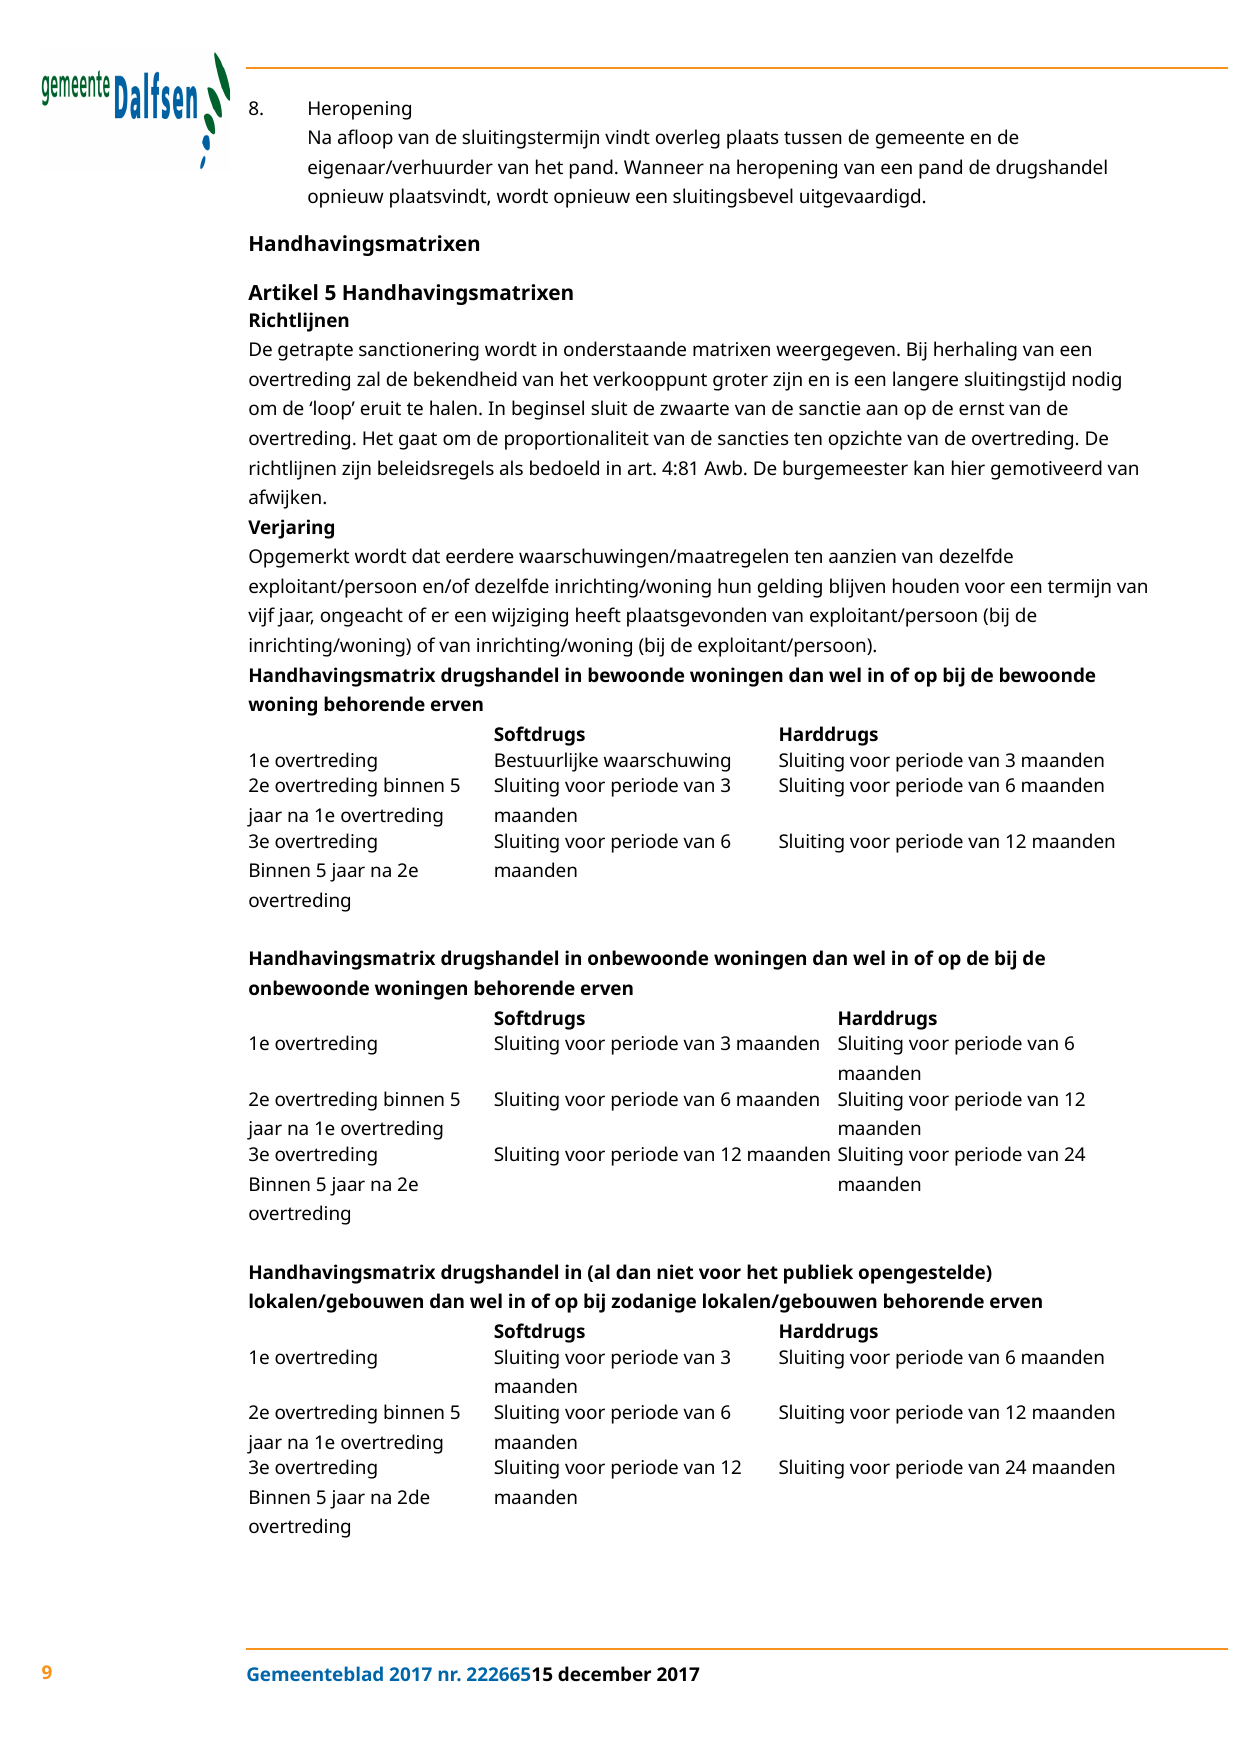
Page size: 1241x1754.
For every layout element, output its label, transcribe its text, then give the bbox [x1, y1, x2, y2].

text De getrapte sanctionering wordt in onderstaande matrixen weergegeven. Bij herhaling van een overtreding zal de bekendheid van het verkooppunt groter zijn en is een langere sluitingstijd nodig om de ‘loop’ eruit te halen. In beginsel sluit de zwaarte van de sanctie aan op de ernst van de overtreding. Het gaat om de proportionaliteit van de sancties ten opzichte van de overtreding. De richtlijnen zijn beleidsregels als bedoeld in art. 4:81 Awb. De burgemeester kan hier gemotiveerd van afwijken. [248, 336, 1152, 510]
table_header [248, 1318, 493, 1344]
table_cell Sluiting voor periode van 24 maanden [778, 1455, 1152, 1539]
table_cell 2e overtreding binnen 5 jaar na 1e overtreding [248, 773, 493, 828]
table_cell Sluiting voor periode van 24 maanden [837, 1141, 1152, 1226]
table_cell Sluiting voor periode van 6 maanden [778, 1344, 1152, 1399]
table_header Harddrugs [778, 1318, 1152, 1344]
text Handhavingsmatrix drugshandel in bewoonde woningen dan wel in of op bij de bewoonde woning behorende erven [248, 662, 1152, 717]
table_header Softdrugs [494, 1005, 837, 1031]
text Artikel 5 Handhavingsmatrixen [248, 278, 1152, 307]
table_cell Sluiting voor periode van 6 maanden [778, 773, 1152, 828]
table_cell Sluiting voor periode van 6 maanden [837, 1031, 1152, 1086]
table_header [248, 721, 493, 747]
table_header [248, 1005, 493, 1031]
text Richtlijnen [248, 307, 1152, 333]
table_header Softdrugs [494, 721, 778, 747]
table_header Softdrugs [494, 1318, 778, 1344]
list Heropening [248, 95, 1152, 121]
table_cell 1e overtreding [248, 1031, 493, 1086]
table_cell Sluiting voor periode van 3 maanden [494, 1031, 837, 1086]
table_cell Sluiting voor periode van 12 maanden [837, 1086, 1152, 1141]
table_cell 3e overtreding Binnen 5 jaar na 2e overtreding [248, 1141, 493, 1226]
table_cell Sluiting voor periode van 6 maanden [494, 828, 778, 913]
table_cell Sluiting voor periode van 12 maanden [778, 828, 1152, 913]
text Handhavingsmatrix drugshandel in (al dan niet voor het publiek opengestelde) lokalen/gebouwen dan wel in of op bij zodanige lokalen/gebouwen behorende erven [248, 1259, 1152, 1314]
table_cell 3e overtreding Binnen 5 jaar na 2de overtreding [248, 1455, 493, 1539]
table_cell Sluiting voor periode van 3 maanden [494, 773, 778, 828]
table_cell Sluiting voor periode van 12 maanden [778, 1399, 1152, 1454]
list Na afloop van de sluitingstermijn vindt overleg plaats tussen de gemeente en de eigenaar/verhuurder van het pand. Wanneer na heropening van een pand de drugshandel opnieuw plaatsvindt, wordt opnieuw een sluitingsbevel uitgevaardigd. [248, 124, 1152, 209]
text Handhavingsmatrixen [248, 229, 1152, 258]
table_cell Sluiting voor periode van 6 maanden [494, 1086, 837, 1141]
table_cell Sluiting voor periode van 12 maanden [494, 1141, 837, 1226]
table_cell 3e overtreding Binnen 5 jaar na 2e overtreding [248, 828, 493, 913]
text Opgemerkt wordt dat eerdere waarschuwingen/maatregelen ten aanzien van dezelfde exploitant/persoon en/of dezelfde inrichting/woning hun gelding blijven houden voor een termijn van vijf jaar, ongeacht of er een wijziging heeft plaatsgevonden van exploitant/persoon (bij de inrichting/woning) of van inrichting/woning (bij de exploitant/persoon). [248, 543, 1152, 658]
table_cell 2e overtreding binnen 5 jaar na 1e overtreding [248, 1086, 493, 1141]
table_cell Bestuurlijke waarschuwing [494, 747, 778, 773]
text Verjaring [248, 514, 1152, 540]
text Handhavingsmatrix drugshandel in onbewoonde woningen dan wel in of op de bij de onbewoonde woningen behorende erven [248, 946, 1152, 1001]
table_cell Sluiting voor periode van 6 maanden [494, 1399, 778, 1454]
picture [41, 47, 231, 172]
table_cell Sluiting voor periode van 3 maanden [494, 1344, 778, 1399]
table_header Harddrugs [837, 1005, 1152, 1031]
table_cell 2e overtreding binnen 5 jaar na 1e overtreding [248, 1399, 493, 1454]
table_cell 1e overtreding [248, 747, 493, 773]
table_header Harddrugs [778, 721, 1152, 747]
table_cell Sluiting voor periode van 3 maanden [778, 747, 1152, 773]
table_cell 1e overtreding [248, 1344, 493, 1399]
table_cell Sluiting voor periode van 12 maanden [494, 1455, 778, 1539]
